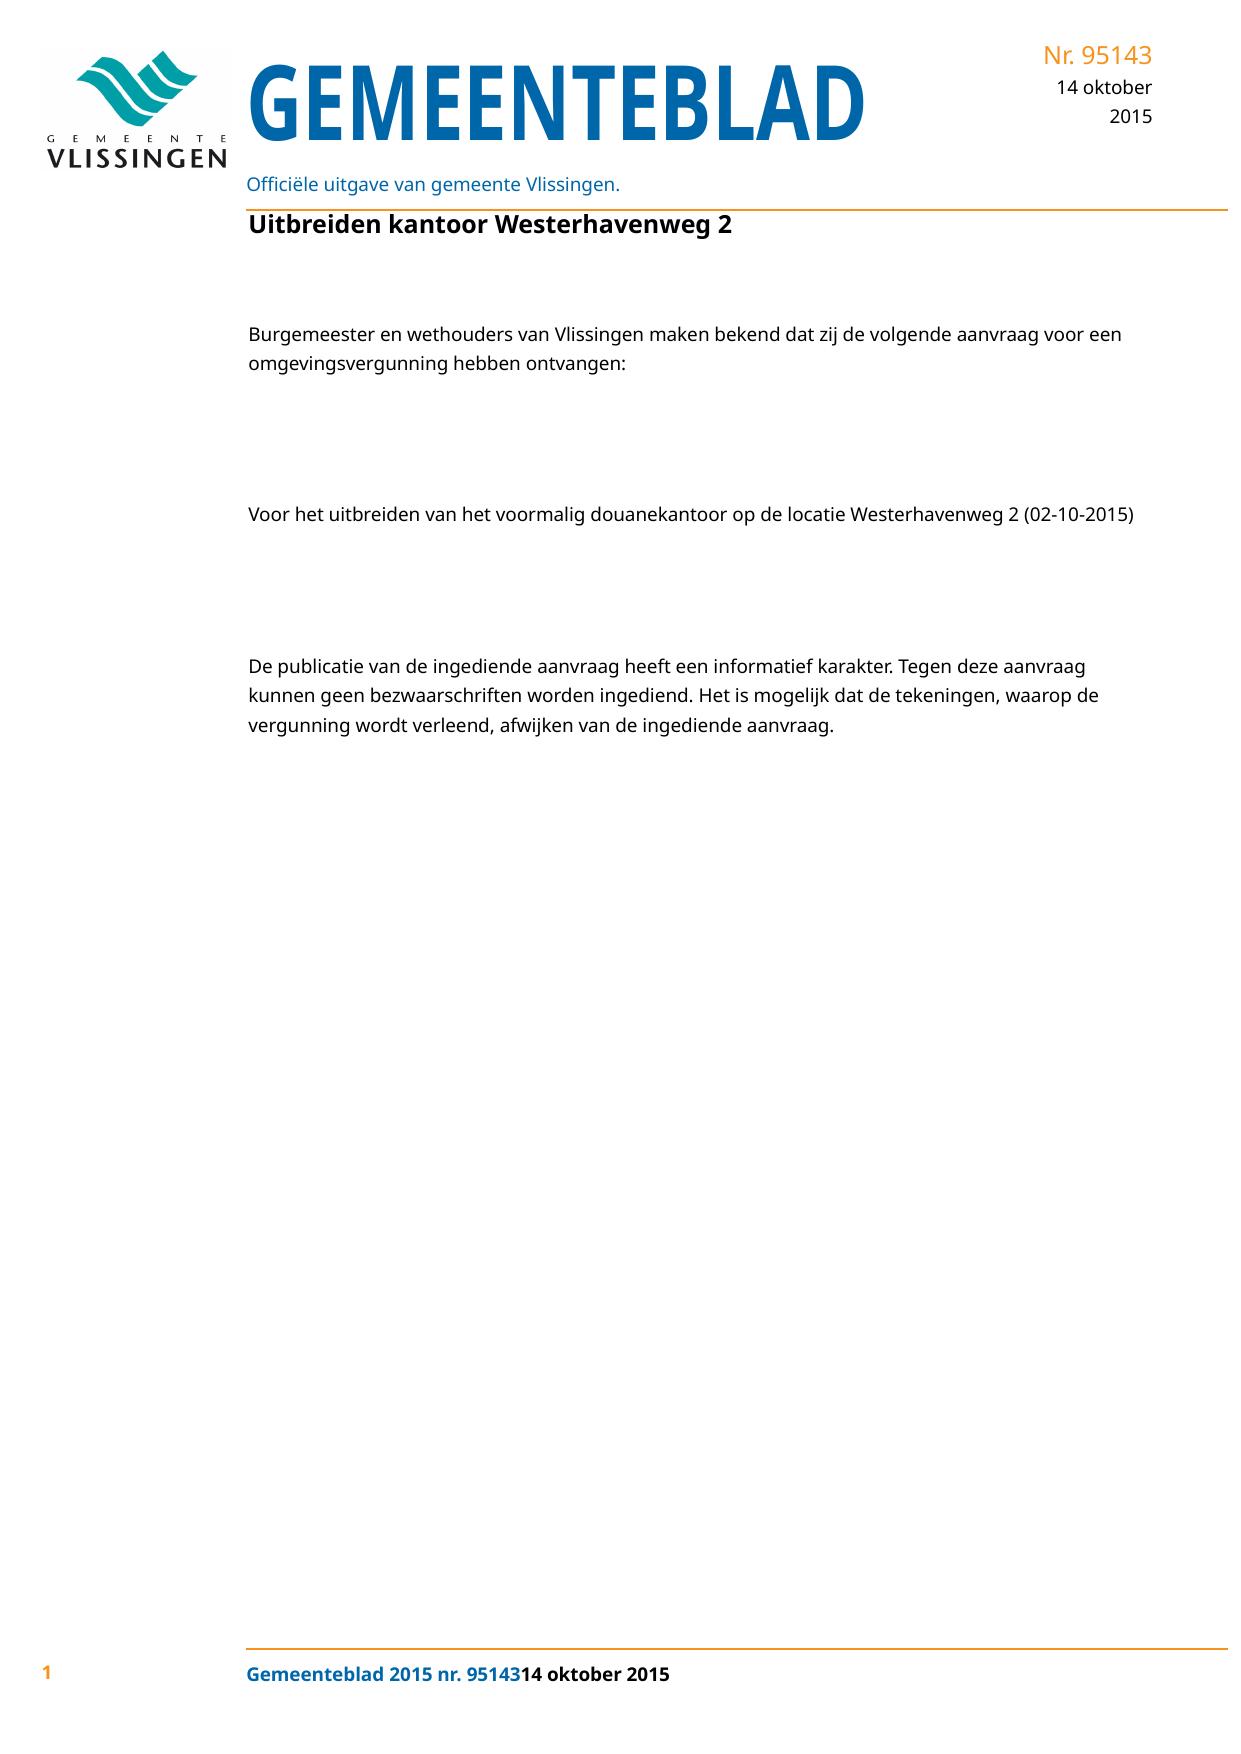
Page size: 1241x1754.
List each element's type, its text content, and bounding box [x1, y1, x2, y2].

text Burgemeester en wethouders van Vlissingen maken bekend dat zij de volgende aanvraag voor een omgevingsvergunning hebben ontvangen: [248, 321, 1152, 376]
text De publicatie van de ingediende aanvraag heeft een informatief karakter. Tegen deze aanvraag kunnen geen bezwaarschriften worden ingediend. Het is mogelijk dat de tekeningen, waarop de vergunning wordt verleend, afwijken van de ingediende aanvraag. [248, 653, 1152, 738]
text Voor het uitbreiden van het voormalig douanekantoor op de locatie Westerhavenweg 2 (02-10-2015) [248, 502, 1152, 527]
picture [41, 47, 231, 172]
text Uitbreiden kantoor Westerhavenweg 2 [248, 211, 1152, 241]
